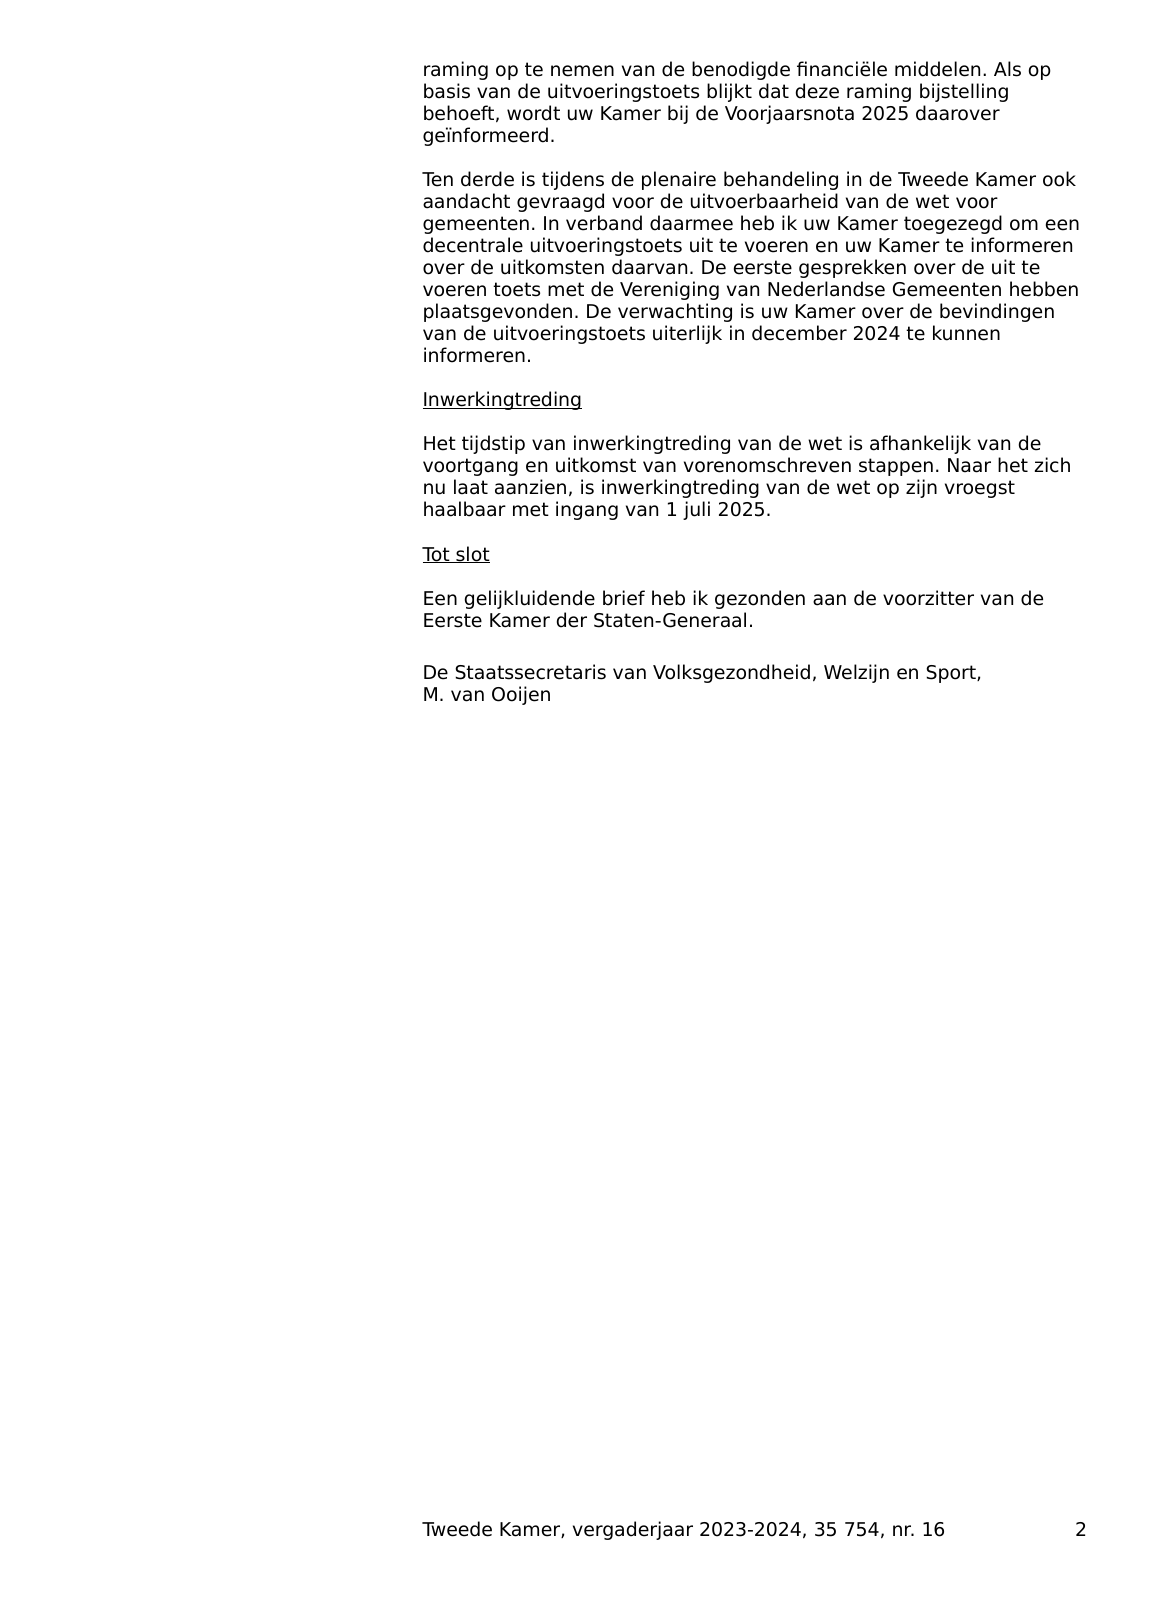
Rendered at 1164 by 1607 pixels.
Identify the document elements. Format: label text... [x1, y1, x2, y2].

subtitle Inwerkingtreding [422, 389, 1087, 411]
text De Staatssecretaris van Volksgezondheid, Welzijn en Sport, M. van Ooijen [422, 662, 1087, 706]
text Ten derde is tijdens de plenaire behandeling in de Tweede Kamer ook aandacht gevraagd voor de uitvoerbaarheid van de wet voor gemeenten. In verband daarmee heb ik uw Kamer toegezegd om een decentrale uitvoeringstoets uit te voeren en uw Kamer te informeren over de uitkomsten daarvan. De eerste gesprekken over de uit te voeren toets met de Vereniging van Nederlandse Gemeenten hebben plaatsgevonden. De verwachting is uw Kamer over de bevindingen van de uitvoeringstoets uiterlijk in december 2024 te kunnen informeren. [422, 169, 1087, 367]
text Het tijdstip van inwerkingtreding van de wet is afhankelijk van de voortgang en uitkomst van vorenomschreven stappen. Naar het zich nu laat aanzien, is inwerkingtreding van de wet op zijn vroegst haalbaar met ingang van 1 juli 2025. [422, 433, 1087, 521]
text Een gelijkluidende brief heb ik gezonden aan de voorzitter van de Eerste Kamer der Staten-Generaal. [422, 588, 1087, 632]
subtitle Tot slot [422, 543, 1087, 565]
text raming op te nemen van de benodigde financiële middelen. Als op basis van de uitvoeringstoets blijkt dat deze raming bijstelling behoeft, wordt uw Kamer bij de Voorjaarsnota 2025 daarover geïnformeerd. [422, 59, 1087, 147]
